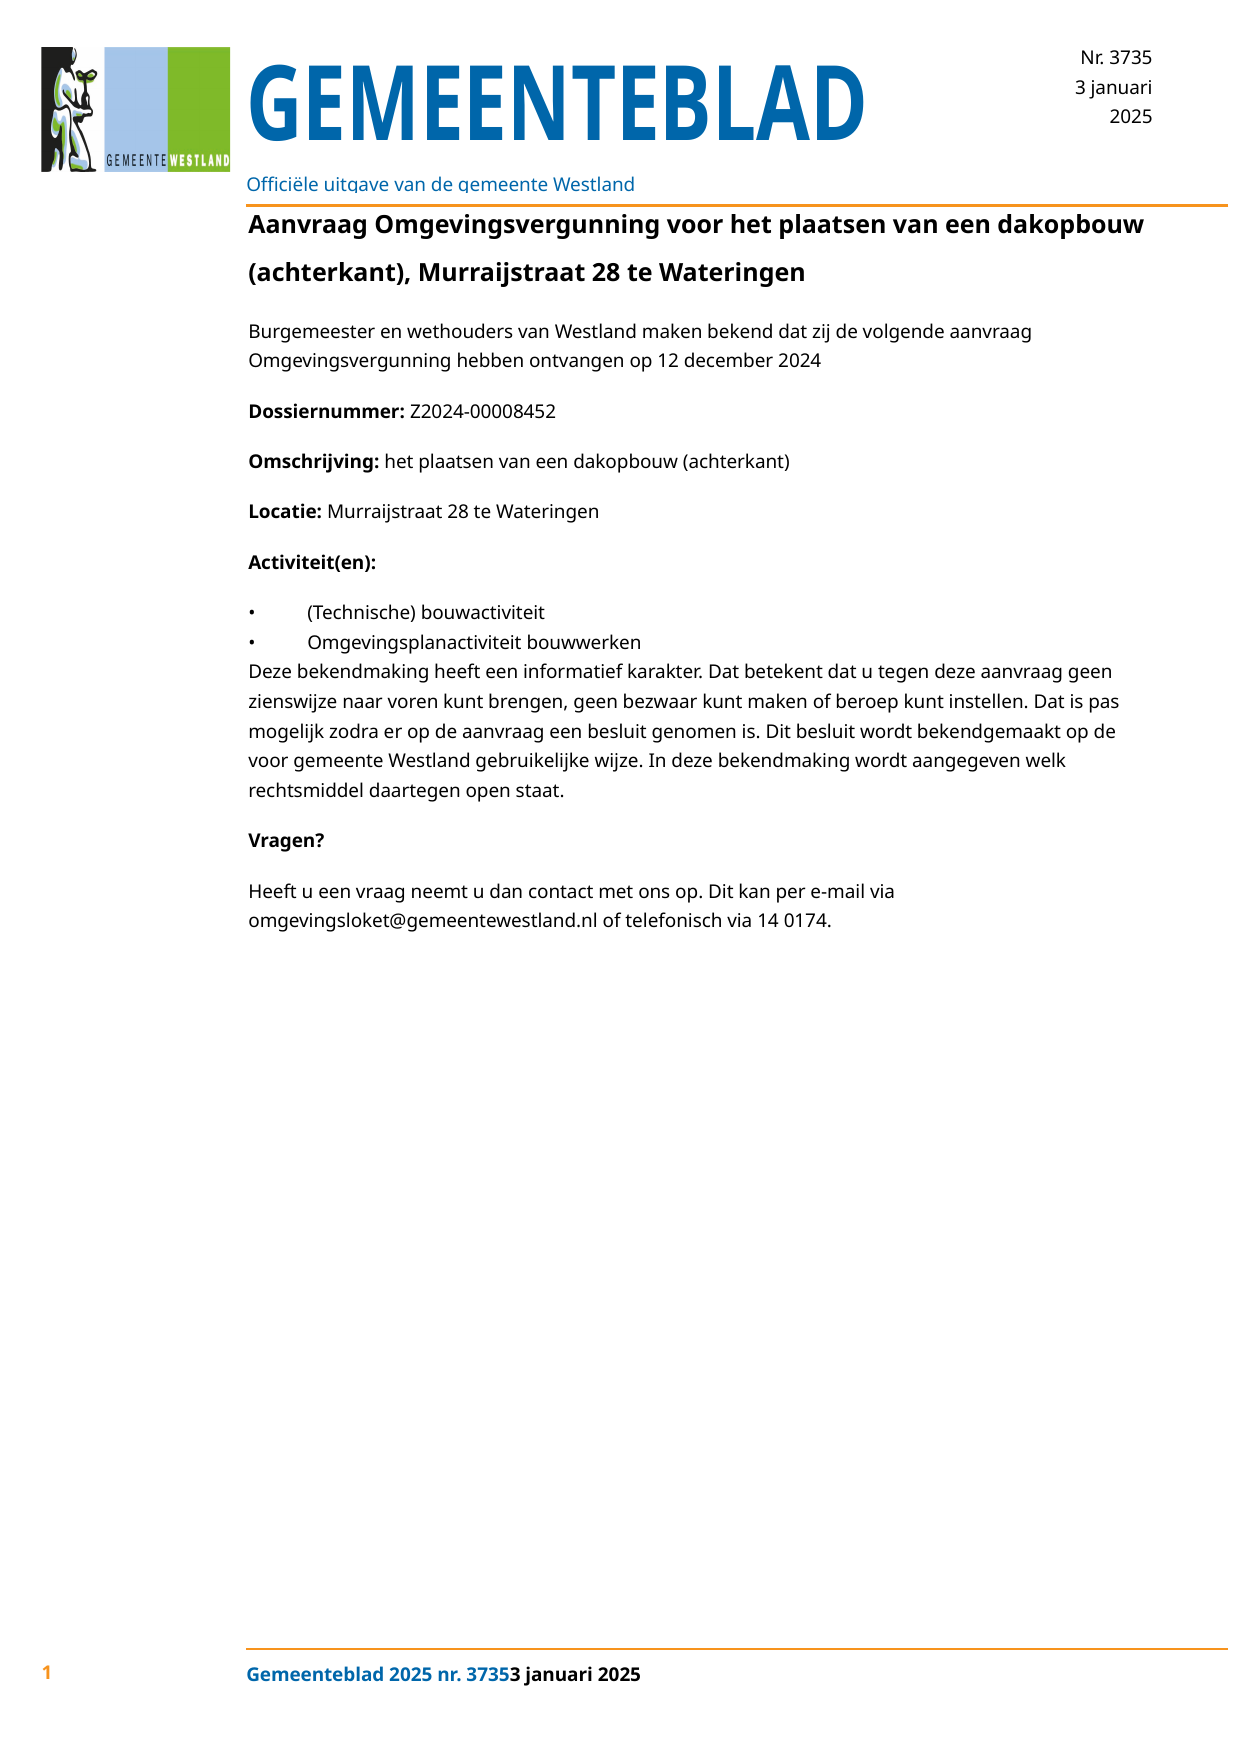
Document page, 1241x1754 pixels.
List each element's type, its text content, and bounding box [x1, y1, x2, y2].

text Deze bekendmaking heeft een informatief karakter. Dat betekent dat u tegen deze aanvraag geen zienswijze naar voren kunt brengen, geen bezwaar kunt maken of beroep kunt instellen. Dat is pas mogelijk zodra er op de aanvraag een besluit genomen is. Dit besluit wordt bekendgemaakt op de voor gemeente Westland gebruikelijke wijze. In deze bekendmaking wordt aangegeven welk rechtsmiddel daartegen open staat. [248, 659, 1152, 803]
list Omgevingsplanactiviteit bouwwerken [248, 629, 1152, 655]
text Locatie: Murraijstraat 28 te Wateringen [248, 499, 1152, 524]
text Omschrijving: het plaatsen van een dakopbouw (achterkant) [248, 448, 1152, 474]
text Dossiernummer: Z2024-00008452 [248, 398, 1152, 424]
text Burgemeester en wethouders van Westland maken bekend dat zij de volgende aanvraag Omgevingsvergunning hebben ontvangen op 12 december 2024 [248, 318, 1152, 373]
picture [41, 47, 231, 172]
list (Technische) bouwactiviteit [248, 599, 1152, 625]
text Heeft u een vraag neemt u dan contact met ons op. Dit kan per e-mail via omgevingsloket@gemeentewestland.nl of telefonisch via 14 0174. [248, 878, 1152, 933]
text Activiteit(en): [248, 549, 1152, 575]
text Vragen? [248, 827, 1152, 853]
text Aanvraag Omgevingsvergunning voor het plaatsen van een dakopbouw (achterkant), Murraijstraat 28 te Wateringen [248, 207, 1152, 288]
